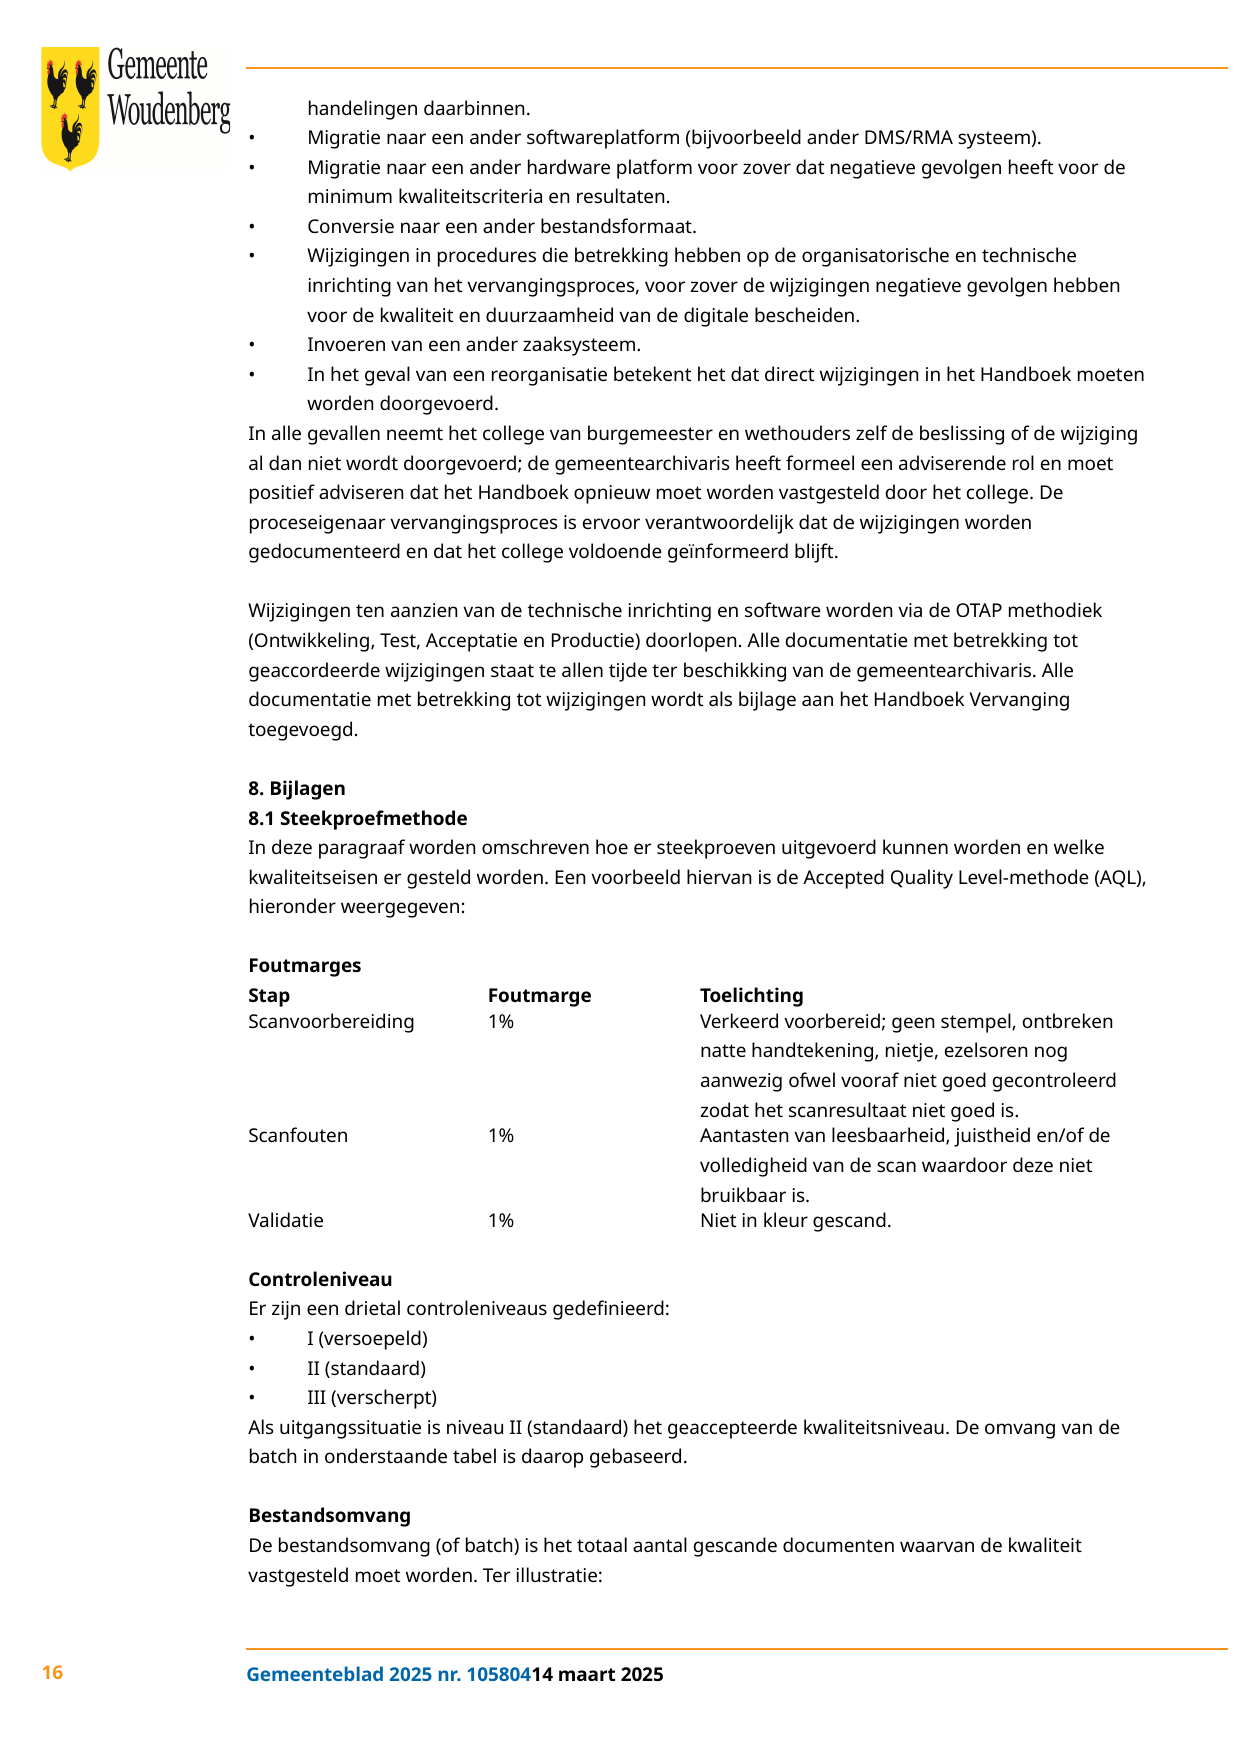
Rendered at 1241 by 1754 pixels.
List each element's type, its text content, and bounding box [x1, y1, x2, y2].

text Wijzigingen ten aanzien van de technische inrichting en software worden via de OTAP methodiek (Ontwikkeling, Test, Acceptatie en Productie) doorlopen. Alle documentatie met betrekking tot geaccordeerde wijzigingen staat te allen tijde ter beschikking van de gemeentearchivaris. Alle documentatie met betrekking tot wijzigingen wordt als bijlage aan het Handboek Vervanging toegevoegd. [248, 598, 1152, 742]
picture [41, 47, 231, 172]
table_cell Niet in kleur gescand. [700, 1208, 1152, 1233]
table_cell Scanfouten [248, 1123, 488, 1207]
text Als uitgangssituatie is niveau II (standaard) het geaccepteerde kwaliteitsniveau. De omvang van de batch in onderstaande tabel is daarop gebaseerd. [248, 1414, 1152, 1469]
table_cell 1% [488, 1008, 700, 1123]
list Conversie naar een ander bestandsformaat. [248, 213, 1152, 239]
list Invoeren van een ander zaaksysteem. [248, 331, 1152, 357]
list II (standaard) [248, 1355, 1152, 1381]
table_header Stap [248, 983, 488, 1008]
text In deze paragraaf worden omschreven hoe er steekproeven uitgevoerd kunnen worden en welke kwaliteitseisen er gesteld worden. Een voorbeeld hiervan is de Accepted Quality Level-methode (AQL), hieronder weergegeven: [248, 834, 1152, 919]
list Migratie naar een ander hardware platform voor zover dat negatieve gevolgen heeft voor de minimum kwaliteitscriteria en resultaten. [248, 154, 1152, 209]
table_header Foutmarge [488, 983, 700, 1008]
text Bestandsomvang [248, 1503, 1152, 1528]
text De bestandsomvang (of batch) is het totaal aantal gescande documenten waarvan de kwaliteit vastgesteld moet worden. Ter illustratie: [248, 1532, 1152, 1588]
table_cell 1% [488, 1123, 700, 1207]
table_cell Aantasten van leesbaarheid, juistheid en/of de volledigheid van de scan waardoor deze niet bruikbaar is. [700, 1123, 1152, 1207]
text Controleniveau [248, 1266, 1152, 1292]
table_cell Verkeerd voorbereid; geen stempel, ontbreken natte handtekening, nietje, ezelsoren nog aanwezig ofwel vooraf niet goed gecontroleerd zodat het scanresultaat niet goed is. [700, 1008, 1152, 1123]
text Foutmarges [248, 953, 1152, 978]
table_cell Validatie [248, 1208, 488, 1233]
table_header Toelichting [700, 983, 1152, 1008]
list III (verscherpt) [248, 1384, 1152, 1410]
text In alle gevallen neemt het college van burgemeester en wethouders zelf de beslissing of de wijziging al dan niet wordt doorgevoerd; de gemeentearchivaris heeft formeel een adviserende rol en moet positief adviseren dat het Handboek opnieuw moet worden vastgesteld door het college. De proceseigenaar vervangingsproces is ervoor verantwoordelijk dat de wijzigingen worden gedocumenteerd en dat het college voldoende geïnformeerd blijft. [248, 420, 1152, 564]
list I (versoepeld) [248, 1325, 1152, 1351]
list handelingen daarbinnen. [248, 95, 1152, 121]
text Er zijn een drietal controleniveaus gedefinieerd: [248, 1296, 1152, 1321]
table_cell Scanvoorbereiding [248, 1008, 488, 1123]
list In het geval van een reorganisatie betekent het dat direct wijzigingen in het Handboek moeten worden doorgevoerd. [248, 361, 1152, 416]
table_cell 1% [488, 1208, 700, 1233]
list Wijzigingen in procedures die betrekking hebben op de organisatorische en technische inrichting van het vervangingsproces, voor zover de wijzigingen negatieve gevolgen hebben voor de kwaliteit en duurzaamheid van de digitale bescheiden. [248, 243, 1152, 328]
text 8. Bijlagen [248, 775, 1152, 801]
list Migratie naar een ander softwareplatform (bijvoorbeeld ander DMS/RMA systeem). [248, 124, 1152, 150]
text 8.1 Steekproefmethode [248, 805, 1152, 831]
